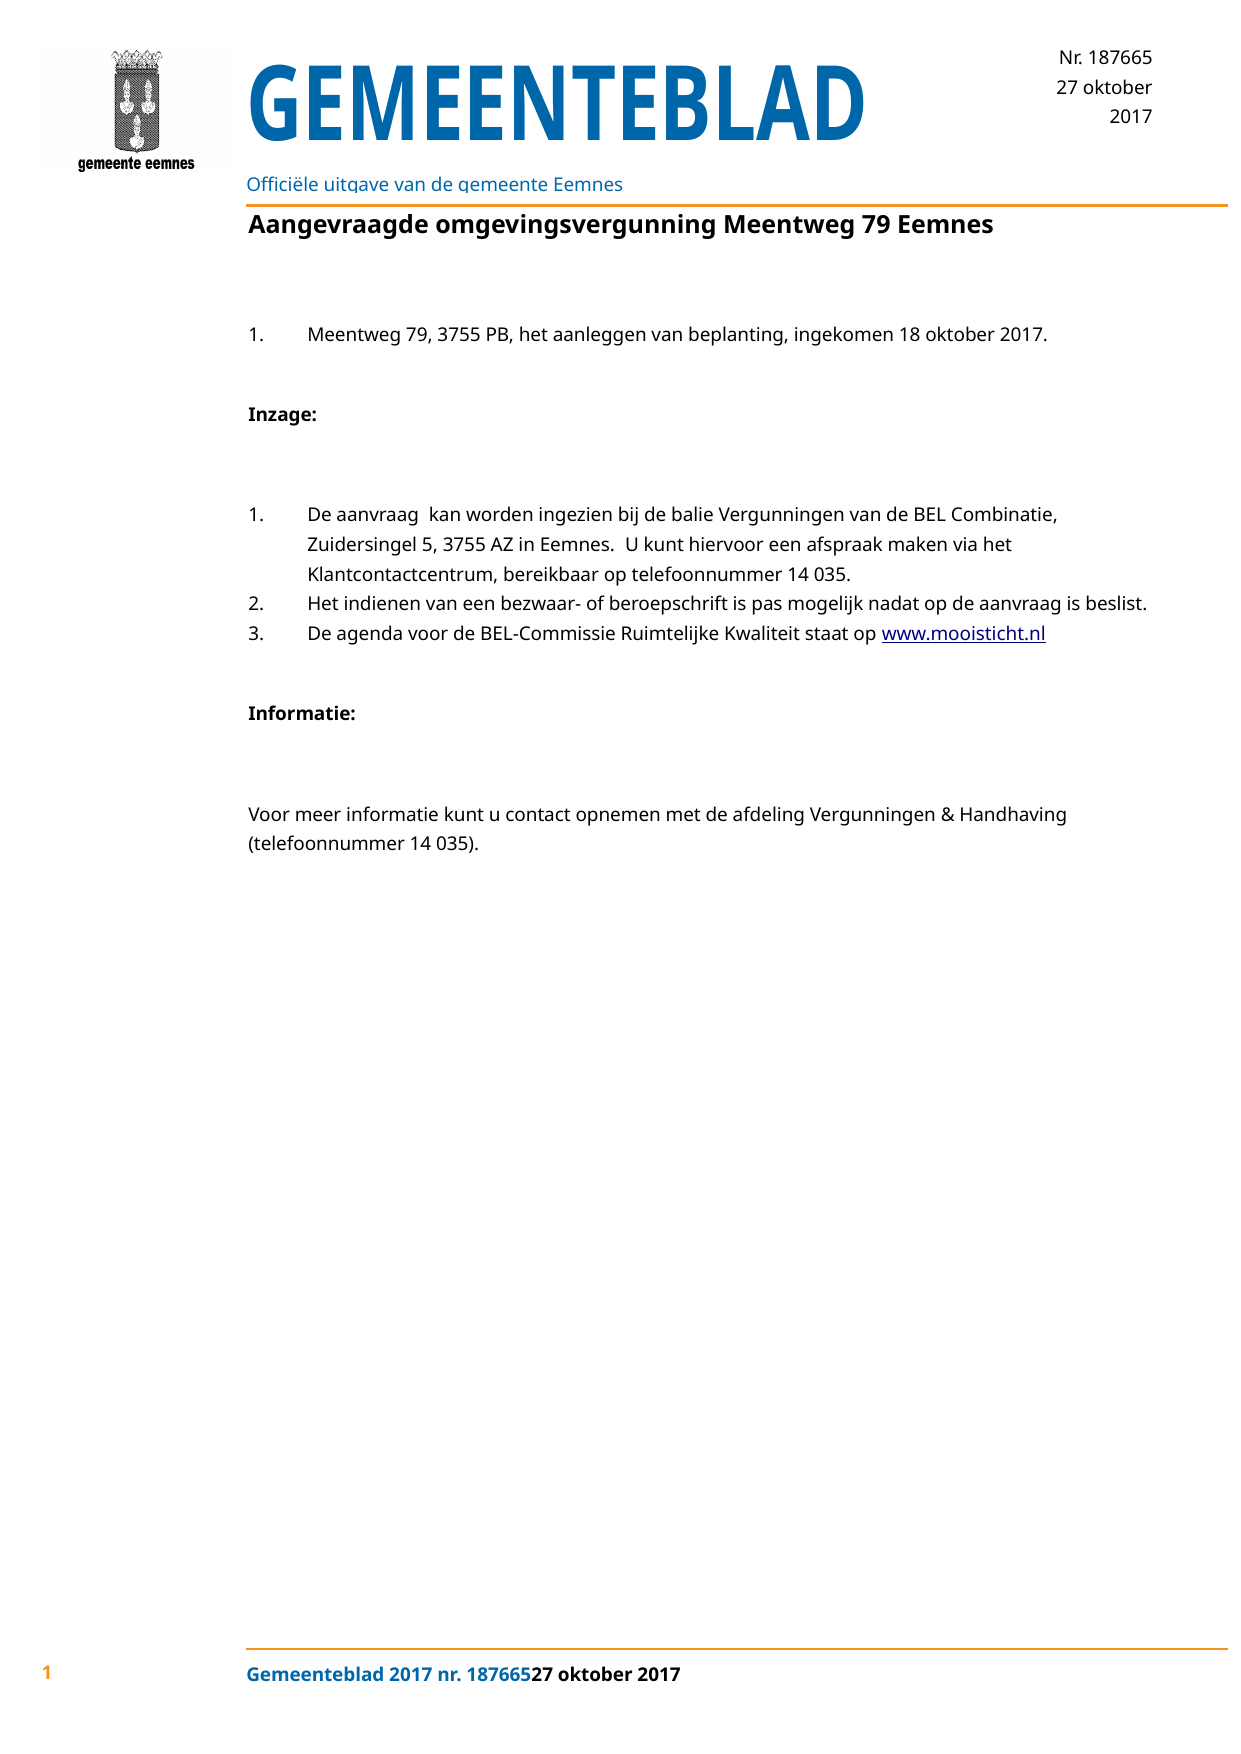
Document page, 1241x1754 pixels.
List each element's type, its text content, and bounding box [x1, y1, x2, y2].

text Aangevraagde omgevingsvergunning Meentweg 79 Eemnes [248, 207, 1152, 241]
picture [41, 47, 231, 172]
text Informatie: [248, 700, 1152, 726]
text Inzage: [248, 401, 1152, 426]
list De aanvraag kan worden ingezien bij de balie Vergunningen van de BEL Combinatie, Zuidersingel 5, 3755 AZ in Eemnes. U kunt hiervoor een afspraak maken via het Klantcontactcentrum, bereikbaar op telefoonnummer 14 035. [248, 502, 1152, 586]
list Het indienen van een bezwaar- of beroepschrift is pas mogelijk nadat op de aanvraag is beslist. [248, 590, 1152, 616]
list De agenda voor de BEL-Commissie Ruimtelijke Kwaliteit staat op www.mooisticht.nl [248, 620, 1152, 646]
list Meentweg 79, 3755 PB, het aanleggen van beplanting, ingekomen 18 oktober 2017. [248, 321, 1152, 346]
text Voor meer informatie kunt u contact opnemen met de afdeling Vergunningen & Handhaving (telefoonnummer 14 035). [248, 801, 1152, 856]
